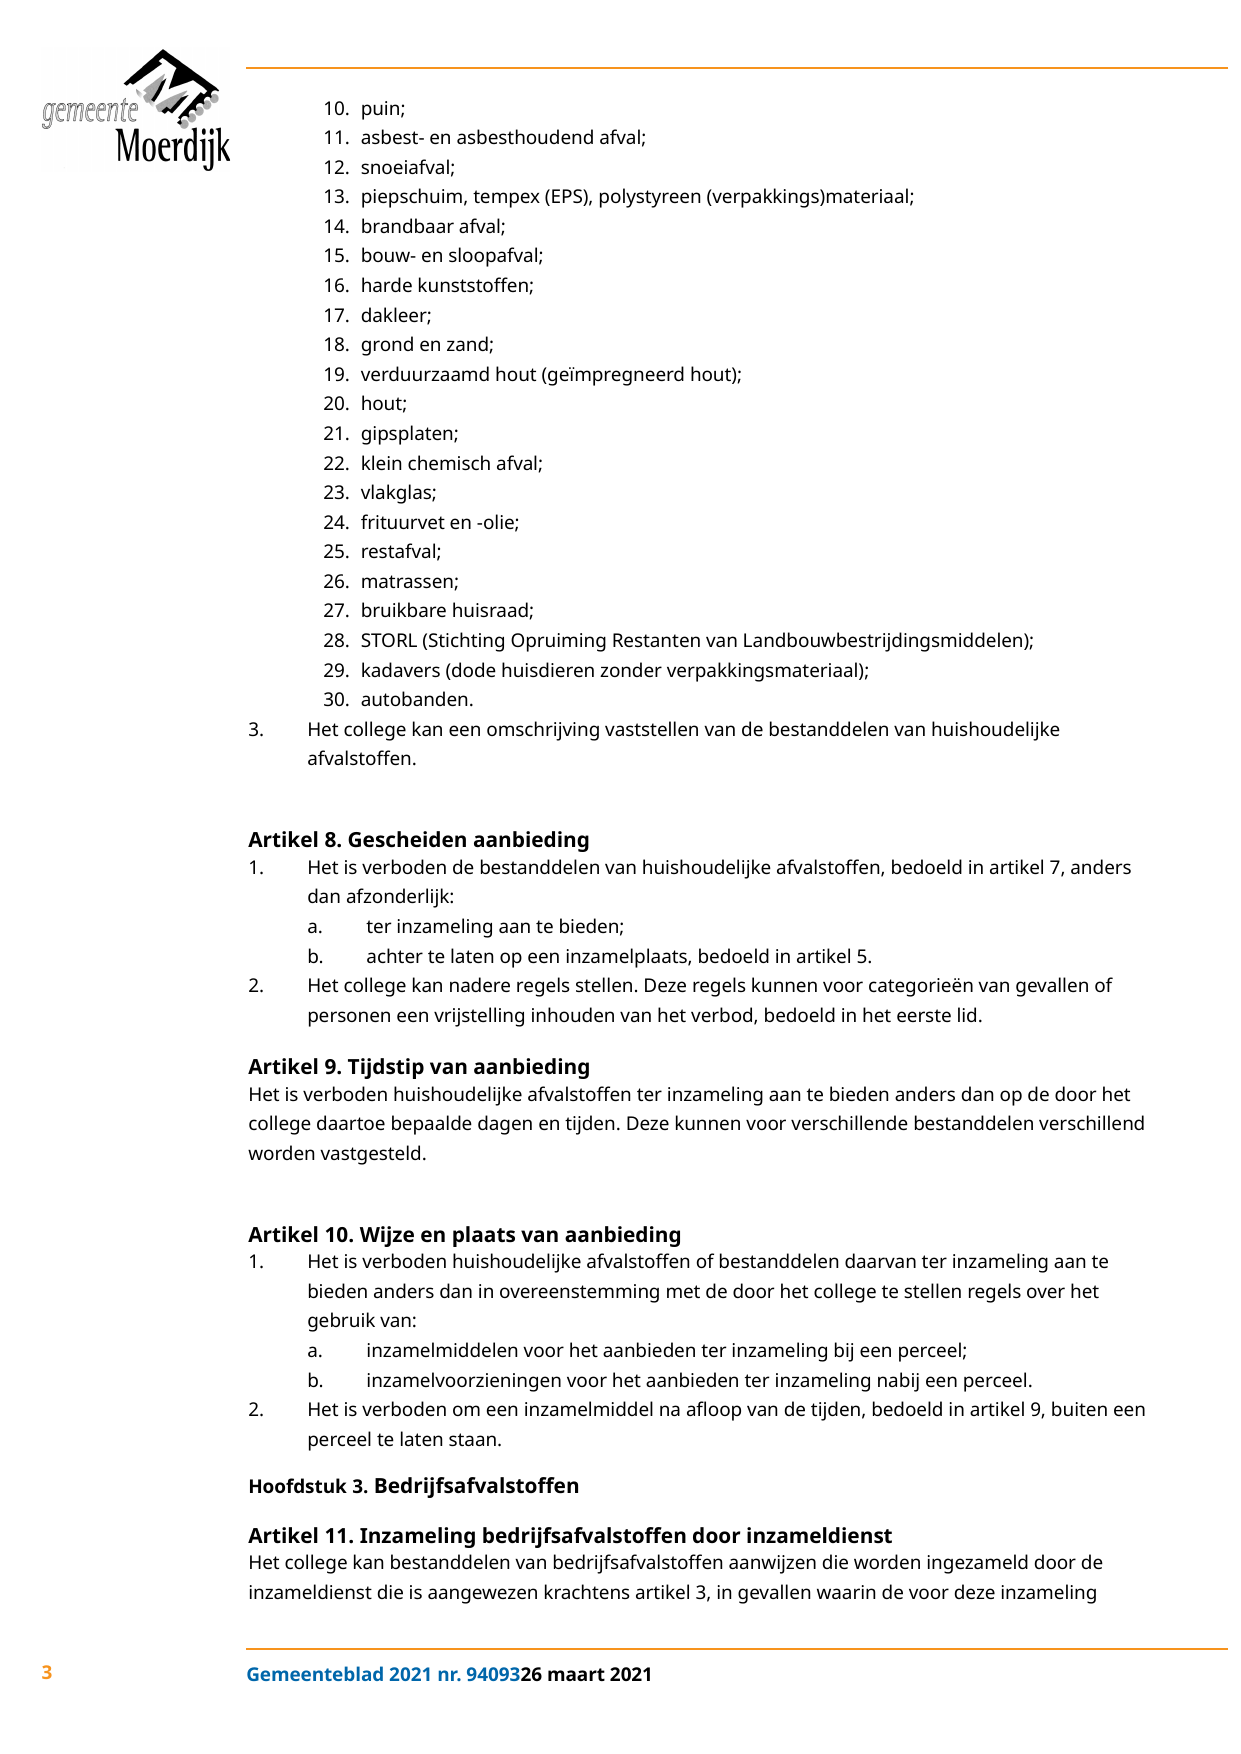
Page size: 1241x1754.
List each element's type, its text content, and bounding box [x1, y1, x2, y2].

list inzamelvoorzieningen voor het aanbieden ter inzameling nabij een perceel. [307, 1367, 1152, 1392]
list snoeiafval; [323, 154, 1152, 180]
list ter inzameling aan te bieden; [307, 913, 1152, 939]
text Artikel 9. Tijdstip van aanbieding [248, 1052, 1152, 1081]
list vlakglas; [323, 479, 1152, 505]
list grond en zand; [323, 331, 1152, 357]
list bouw- en sloopafval; [323, 243, 1152, 268]
text Hoofdstuk 3. Bedrijfsafvalstoffen [248, 1472, 1152, 1500]
list STORL (Stichting Opruiming Restanten van Landbouwbestrijdingsmiddelen); [323, 627, 1152, 653]
list Het is verboden om een inzamelmiddel na afloop van de tijden, bedoeld in artikel 9, buiten een perceel te laten staan. [248, 1396, 1152, 1452]
list verduurzaamd hout (geïmpregneerd hout); [323, 361, 1152, 387]
list dakleer; [323, 302, 1152, 328]
list bruikbare huisraad; [323, 598, 1152, 623]
list frituurvet en -olie; [323, 509, 1152, 535]
list restafval; [323, 538, 1152, 564]
list klein chemisch afval; [323, 450, 1152, 476]
list hout; [323, 391, 1152, 416]
list kadavers (dode huisdieren zonder verpakkingsmateriaal); [323, 657, 1152, 683]
list harde kunststoffen; [323, 272, 1152, 298]
list brandbaar afval; [323, 213, 1152, 239]
list matrassen; [323, 568, 1152, 594]
text Artikel 10. Wijze en plaats van aanbieding [248, 1220, 1152, 1248]
picture [41, 47, 231, 172]
list Het is verboden de bestanddelen van huishoudelijke afvalstoffen, bedoeld in artikel 7, anders dan afzonderlijk: [248, 854, 1152, 909]
text Het is verboden huishoudelijke afvalstoffen ter inzameling aan te bieden anders dan op de door het college daartoe bepaalde dagen en tijden. Deze kunnen voor verschillende bestanddelen verschillend worden vastgesteld. [248, 1081, 1152, 1166]
list piepschuim, tempex (EPS), polystyreen (verpakkings)materiaal; [323, 183, 1152, 209]
list inzamelmiddelen voor het aanbieden ter inzameling bij een perceel; [307, 1337, 1152, 1363]
list asbest- en asbesthoudend afval; [323, 124, 1152, 150]
list Het college kan nadere regels stellen. Deze regels kunnen voor categorieën van gevallen of personen een vrijstelling inhouden van het verbod, bedoeld in het eerste lid. [248, 972, 1152, 1028]
list achter te laten op een inzamelplaats, bedoeld in artikel 5. [307, 943, 1152, 968]
list gipsplaten; [323, 420, 1152, 446]
list Het is verboden huishoudelijke afvalstoffen of bestanddelen daarvan ter inzameling aan te bieden anders dan in overeenstemming met de door het college te stellen regels over het gebruik van: [248, 1248, 1152, 1333]
list puin; [323, 95, 1152, 121]
list Het college kan een omschrijving vaststellen van de bestanddelen van huishoudelijke afvalstoffen. [248, 716, 1152, 771]
list autobanden. [323, 686, 1152, 712]
text Artikel 8. Gescheiden aanbieding [248, 826, 1152, 854]
text Het college kan bestanddelen van bedrijfsafvalstoffen aanwijzen die worden ingezameld door de inzameldienst die is aangewezen krachtens artikel 3, in gevallen waarin de voor deze inzameling [248, 1549, 1152, 1604]
text Artikel 11. Inzameling bedrijfsafvalstoffen door inzameldienst [248, 1521, 1152, 1549]
